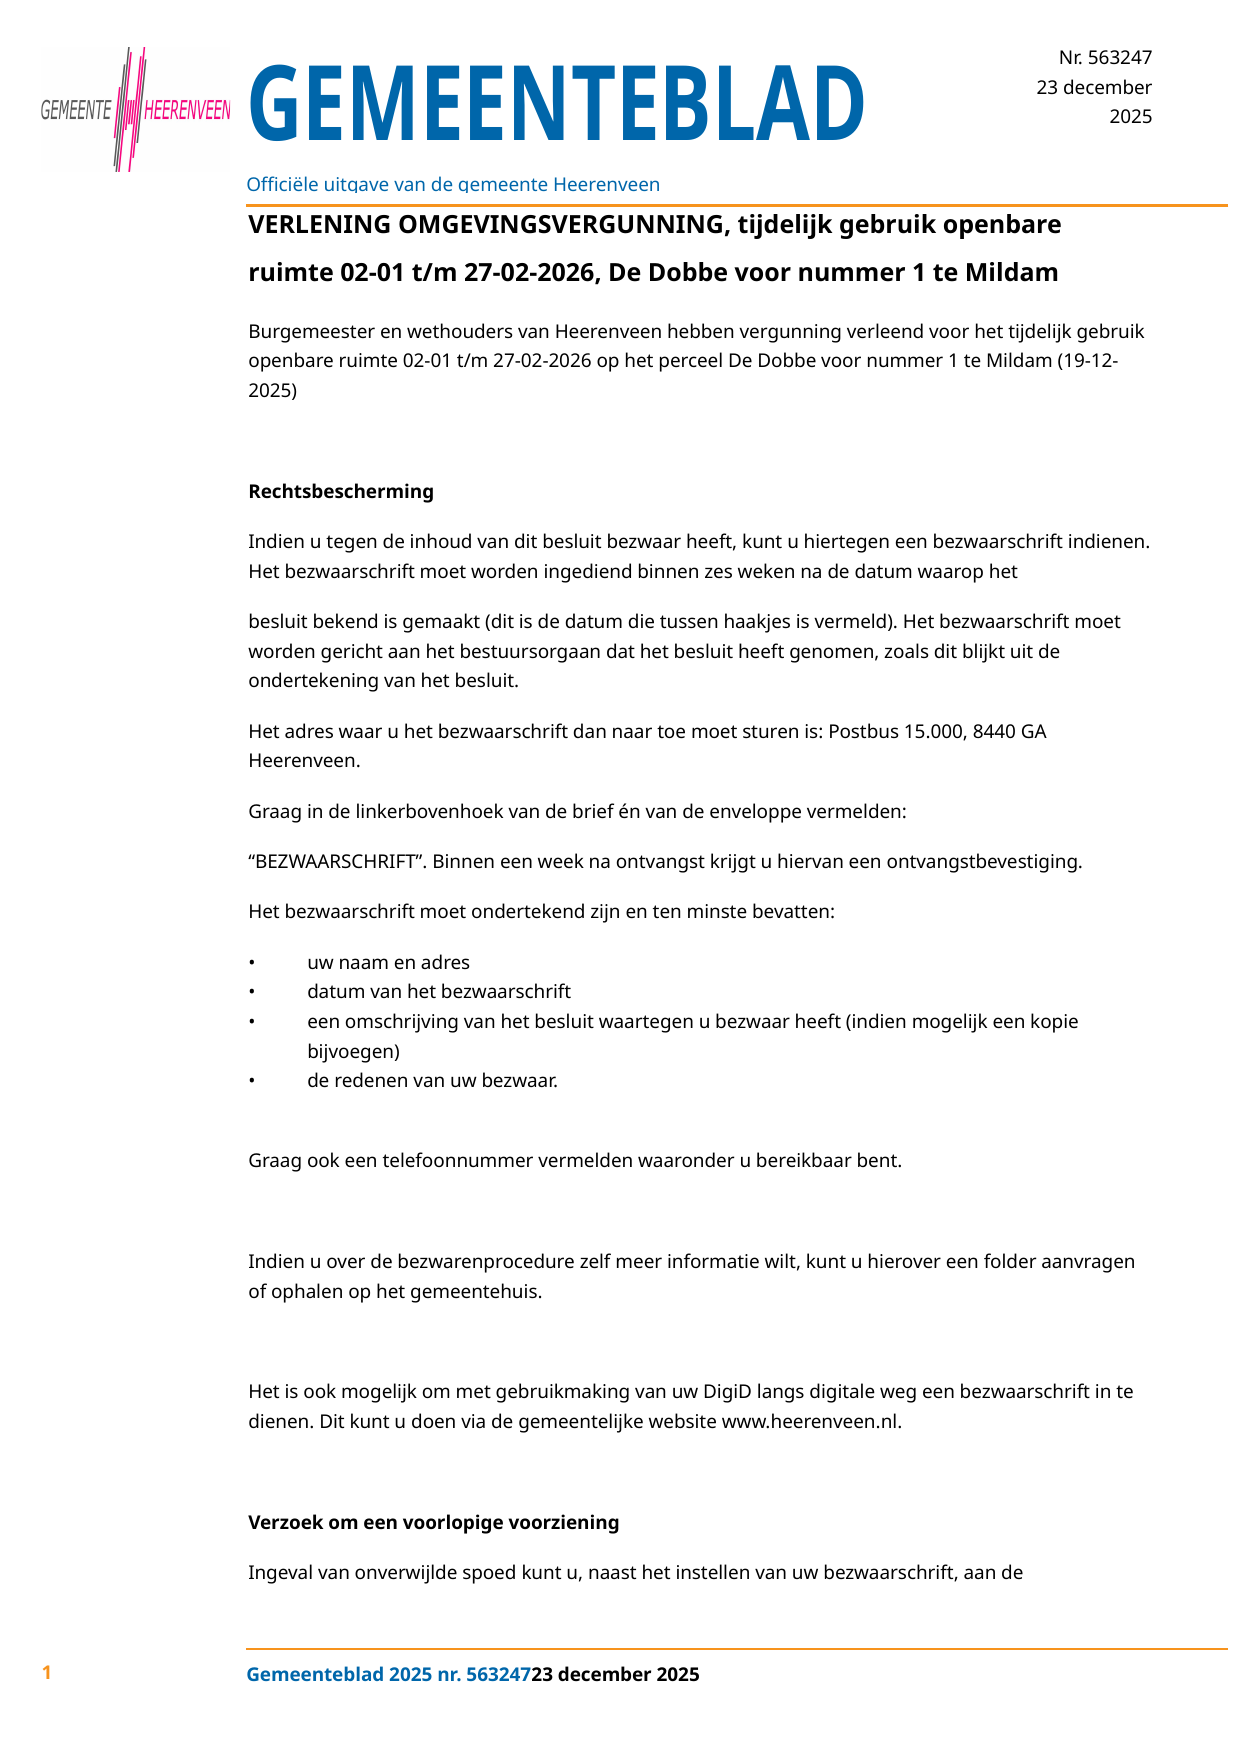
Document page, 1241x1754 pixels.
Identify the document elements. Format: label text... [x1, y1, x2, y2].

text Het is ook mogelijk om met gebruikmaking van uw DigiD langs digitale weg een bezwaarschrift in te dienen. Dit kunt u doen via de gemeentelijke website www.heerenveen.nl. [248, 1379, 1152, 1434]
text VERLENING OMGEVINGSVERGUNNING, tijdelijk gebruik openbare ruimte 02-01 t/m 27-02-2026, De Dobbe voor nummer 1 te Mildam [248, 207, 1152, 288]
text “BEZWAARSCHRIFT”. Binnen een week na ontvangst krijgt u hiervan een ontvangstbevestiging. [248, 848, 1152, 874]
text Indien u tegen de inhoud van dit besluit bezwaar heeft, kunt u hiertegen een bezwaarschrift indienen. Het bezwaarschrift moet worden ingediend binnen zes weken na de datum waarop het [248, 528, 1152, 584]
list datum van het bezwaarschrift [248, 979, 1152, 1004]
text Het bezwaarschrift moet ondertekend zijn en ten minste bevatten: [248, 899, 1152, 924]
list een omschrijving van het besluit waartegen u bezwaar heeft (indien mogelijk een kopie bijvoegen) [248, 1008, 1152, 1064]
text Verzoek om een voorlopige voorziening [248, 1509, 1152, 1535]
text Het adres waar u het bezwaarschrift dan naar toe moet sturen is: Postbus 15.000, 8440 GA Heerenveen. [248, 718, 1152, 773]
text Graag ook een telefoonnummer vermelden waaronder u bereikbaar bent. [248, 1147, 1152, 1173]
picture [41, 47, 231, 172]
text Indien u over de bezwarenprocedure zelf meer informatie wilt, kunt u hierover een folder aanvragen of ophalen op het gemeentehuis. [248, 1248, 1152, 1304]
text Ingeval van onverwijlde spoed kunt u, naast het instellen van uw bezwaarschrift, aan de [248, 1559, 1152, 1585]
text Burgemeester en wethouders van Heerenveen hebben vergunning verleend voor het tijdelijk gebruik openbare ruimte 02-01 t/m 27-02-2026 op het perceel De Dobbe voor nummer 1 te Mildam (19-12-2025) [248, 318, 1152, 403]
list uw naam en adres [248, 949, 1152, 975]
text Rechtsbescherming [248, 478, 1152, 504]
list de redenen van uw bezwaar. [248, 1067, 1152, 1093]
text Graag in de linkerbovenhoek van de brief én van de enveloppe vermelden: [248, 798, 1152, 824]
text besluit bekend is gemaakt (dit is de datum die tussen haakjes is vermeld). Het bezwaarschrift moet worden gericht aan het bestuursorgaan dat het besluit heeft genomen, zoals dit blijkt uit de ondertekening van het besluit. [248, 608, 1152, 693]
